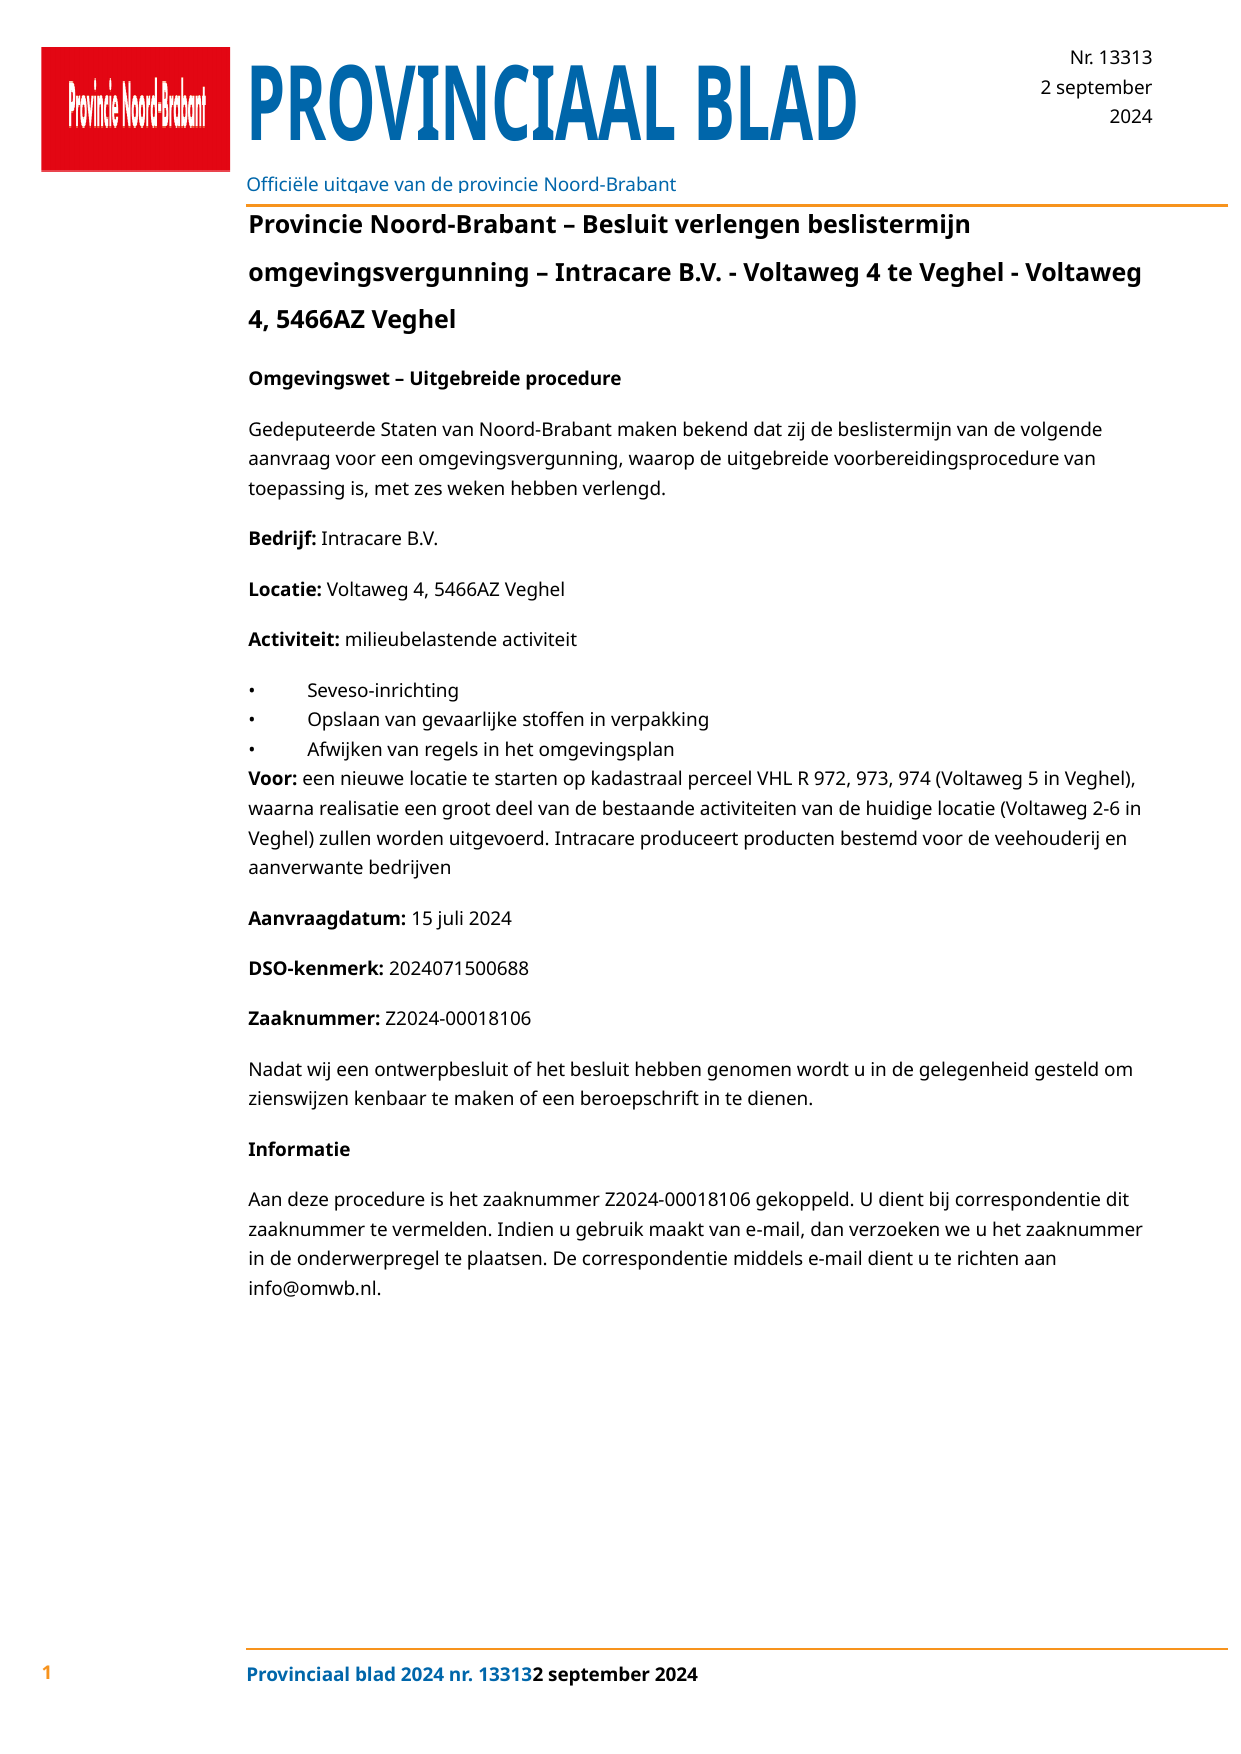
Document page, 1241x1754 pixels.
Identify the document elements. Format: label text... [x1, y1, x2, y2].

text Aan deze procedure is het zaaknummer Z2024-00018106 gekoppeld. U dient bij correspondentie dit zaaknummer te vermelden. Indien u gebruik maakt van e-mail, dan verzoeken we u het zaaknummer in de onderwerpregel te plaatsen. De correspondentie middels e-mail dient u te richten aan info@omwb.nl. [248, 1186, 1152, 1301]
list Afwijken van regels in het omgevingsplan [248, 736, 1152, 762]
text Provincie Noord-Brabant – Besluit verlengen beslistermijn omgevingsvergunning – Intracare B.V. - Voltaweg 4 te Veghel - Voltaweg 4, 5466AZ Veghel [248, 207, 1152, 336]
text Locatie: Voltaweg 4, 5466AZ Veghel [248, 576, 1152, 602]
picture [41, 47, 231, 172]
text Gedeputeerde Staten van Noord-Brabant maken bekend dat zij de beslistermijn van de volgende aanvraag voor een omgevingsvergunning, waarop de uitgebreide voorbereidingsprocedure van toepassing is, met zes weken hebben verlengd. [248, 416, 1152, 501]
text Voor: een nieuwe locatie te starten op kadastraal perceel VHL R 972, 973, 974 (Voltaweg 5 in Veghel), waarna realisatie een groot deel van de bestaande activiteiten van de huidige locatie (Voltaweg 2-6 in Veghel) zullen worden uitgevoerd. Intracare produceert producten bestemd voor de veehouderij en aanverwante bedrijven [248, 766, 1152, 880]
text DSO-kenmerk: 2024071500688 [248, 955, 1152, 981]
text Omgevingswet – Uitgebreide procedure [248, 366, 1152, 391]
text Bedrijf: Intracare B.V. [248, 526, 1152, 551]
text Nadat wij een ontwerpbesluit of het besluit hebben genomen wordt u in de gelegenheid gesteld om zienswijzen kenbaar te maken of een beroepschrift in te dienen. [248, 1056, 1152, 1111]
text Aanvraagdatum: 15 juli 2024 [248, 905, 1152, 930]
text Zaaknummer: Z2024-00018106 [248, 1006, 1152, 1031]
list Seveso-inrichting [248, 677, 1152, 702]
list Opslaan van gevaarlijke stoffen in verpakking [248, 706, 1152, 732]
text Activiteit: milieubelastende activiteit [248, 626, 1152, 652]
text Informatie [248, 1136, 1152, 1162]
